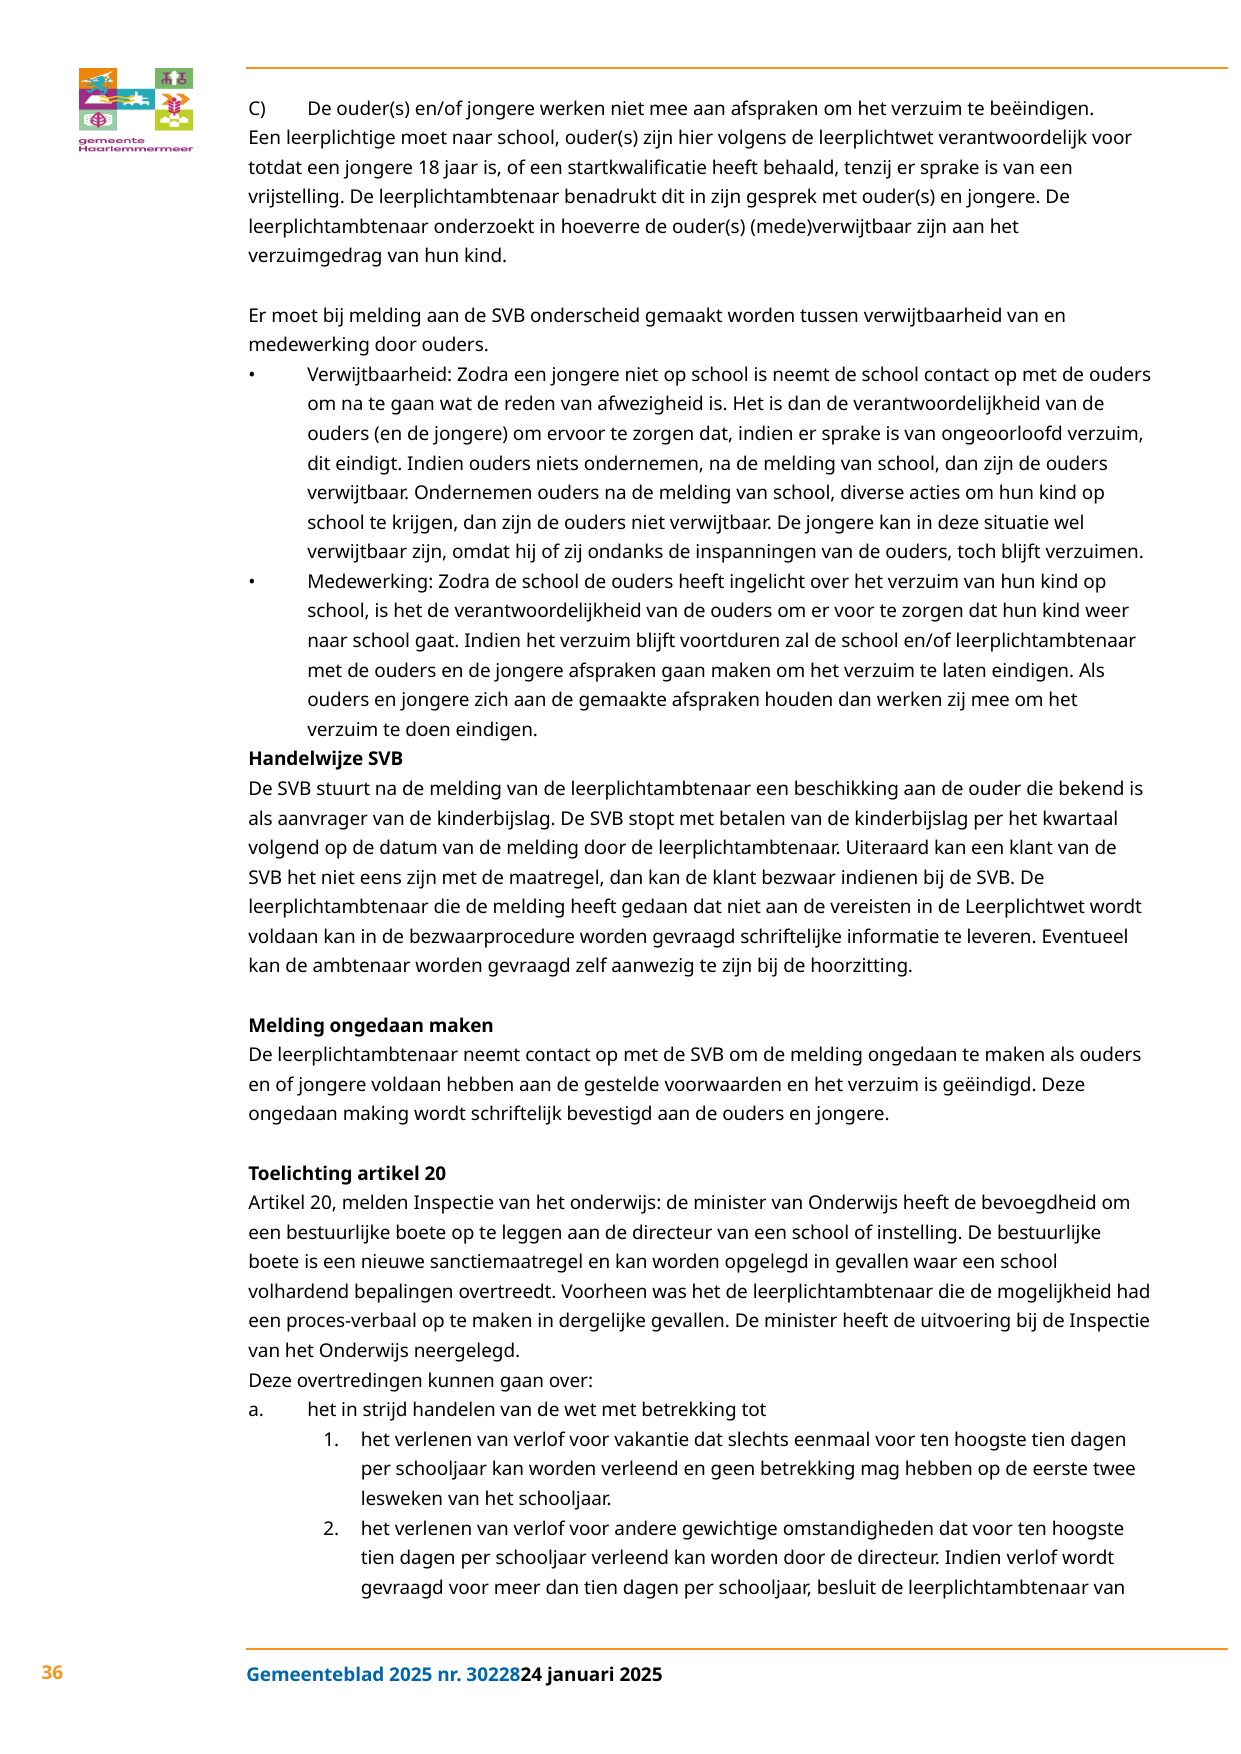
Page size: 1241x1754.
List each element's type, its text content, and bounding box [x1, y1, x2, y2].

text Deze overtredingen kunnen gaan over: [248, 1367, 1152, 1393]
text Een leerplichtige moet naar school, ouder(s) zijn hier volgens de leerplichtwet verantwoordelijk voor totdat een jongere 18 jaar is, of een startkwalificatie heeft behaald, tenzij er sprake is van een vrijstelling. De leerplichtambtenaar benadrukt dit in zijn gesprek met ouder(s) en jongere. De leerplichtambtenaar onderzoekt in hoeverre de ouder(s) (mede)verwijtbaar zijn aan het verzuimgedrag van hun kind. [248, 124, 1152, 268]
list Medewerking: Zodra de school de ouders heeft ingelicht over het verzuim van hun kind op school, is het de verantwoordelijkheid van de ouders om er voor te zorgen dat hun kind weer naar school gaat. Indien het verzuim blijft voortduren zal de school en/of leerplichtambtenaar met de ouders en de jongere afspraken gaan maken om het verzuim te laten eindigen. Als ouders en jongere zich aan de gemaakte afspraken houden dan werken zij mee om het verzuim te doen eindigen. [248, 568, 1152, 742]
list het in strijd handelen van de wet met betrekking tot [248, 1396, 1152, 1422]
text Toelichting artikel 20 [248, 1160, 1152, 1186]
text De SVB stuurt na de melding van de leerplichtambtenaar een beschikking aan de ouder die bekend is als aanvrager van de kinderbijslag. De SVB stopt met betalen van de kinderbijslag per het kwartaal volgend op de datum van de melding door de leerplichtambtenaar. Uiteraard kan een klant van de SVB het niet eens zijn met de maatregel, dan kan de klant bezwaar indienen bij de SVB. De leerplichtambtenaar die de melding heeft gedaan dat niet aan de vereisten in de Leerplichtwet wordt voldaan kan in de bezwaarprocedure worden gevraagd schriftelijke informatie te leveren. Eventueel kan de ambtenaar worden gevraagd zelf aanwezig te zijn bij de hoorzitting. [248, 775, 1152, 978]
text Melding ongedaan maken [248, 1012, 1152, 1038]
list het verlenen van verlof voor vakantie dat slechts eenmaal voor ten hoogste tien dagen per schooljaar kan worden verleend en geen betrekking mag hebben op de eerste twee lesweken van het schooljaar. [323, 1426, 1152, 1511]
text Handelwijze SVB [248, 746, 1152, 771]
text De leerplichtambtenaar neemt contact op met de SVB om de melding ongedaan te maken als ouders en of jongere voldaan hebben aan de gestelde voorwaarden en het verzuim is geëindigd. Deze ongedaan making wordt schriftelijk bevestigd aan de ouders en jongere. [248, 1041, 1152, 1126]
text Artikel 20, melden Inspectie van het onderwijs: de minister van Onderwijs heeft de bevoegdheid om een bestuurlijke boete op te leggen aan de directeur van een school of instelling. De bestuurlijke boete is een nieuwe sanctiemaatregel en kan worden opgelegd in gevallen waar een school volhardend bepalingen overtreedt. Voorheen was het de leerplichtambtenaar die de mogelijkheid had een proces-verbaal op te maken in dergelijke gevallen. De minister heeft de uitvoering bij de Inspectie van het Onderwijs neergelegd. [248, 1189, 1152, 1363]
list De ouder(s) en/of jongere werken niet mee aan afspraken om het verzuim te beëindigen. [248, 95, 1152, 121]
picture [41, 47, 231, 172]
list Verwijtbaarheid: Zodra een jongere niet op school is neemt de school contact op met de ouders om na te gaan wat de reden van afwezigheid is. Het is dan de verantwoordelijkheid van de ouders (en de jongere) om ervoor te zorgen dat, indien er sprake is van ongeoorloofd verzuim, dit eindigt. Indien ouders niets ondernemen, na de melding van school, dan zijn de ouders verwijtbaar. Ondernemen ouders na de melding van school, diverse acties om hun kind op school te krijgen, dan zijn de ouders niet verwijtbaar. De jongere kan in deze situatie wel verwijtbaar zijn, omdat hij of zij ondanks de inspanningen van de ouders, toch blijft verzuimen. [248, 361, 1152, 564]
list het verlenen van verlof voor andere gewichtige omstandigheden dat voor ten hoogste tien dagen per schooljaar verleend kan worden door de directeur. Indien verlof wordt gevraagd voor meer dan tien dagen per schooljaar, besluit de leerplichtambtenaar van [323, 1515, 1152, 1600]
text Er moet bij melding aan de SVB onderscheid gemaakt worden tussen verwijtbaarheid van en medewerking door ouders. [248, 302, 1152, 357]
